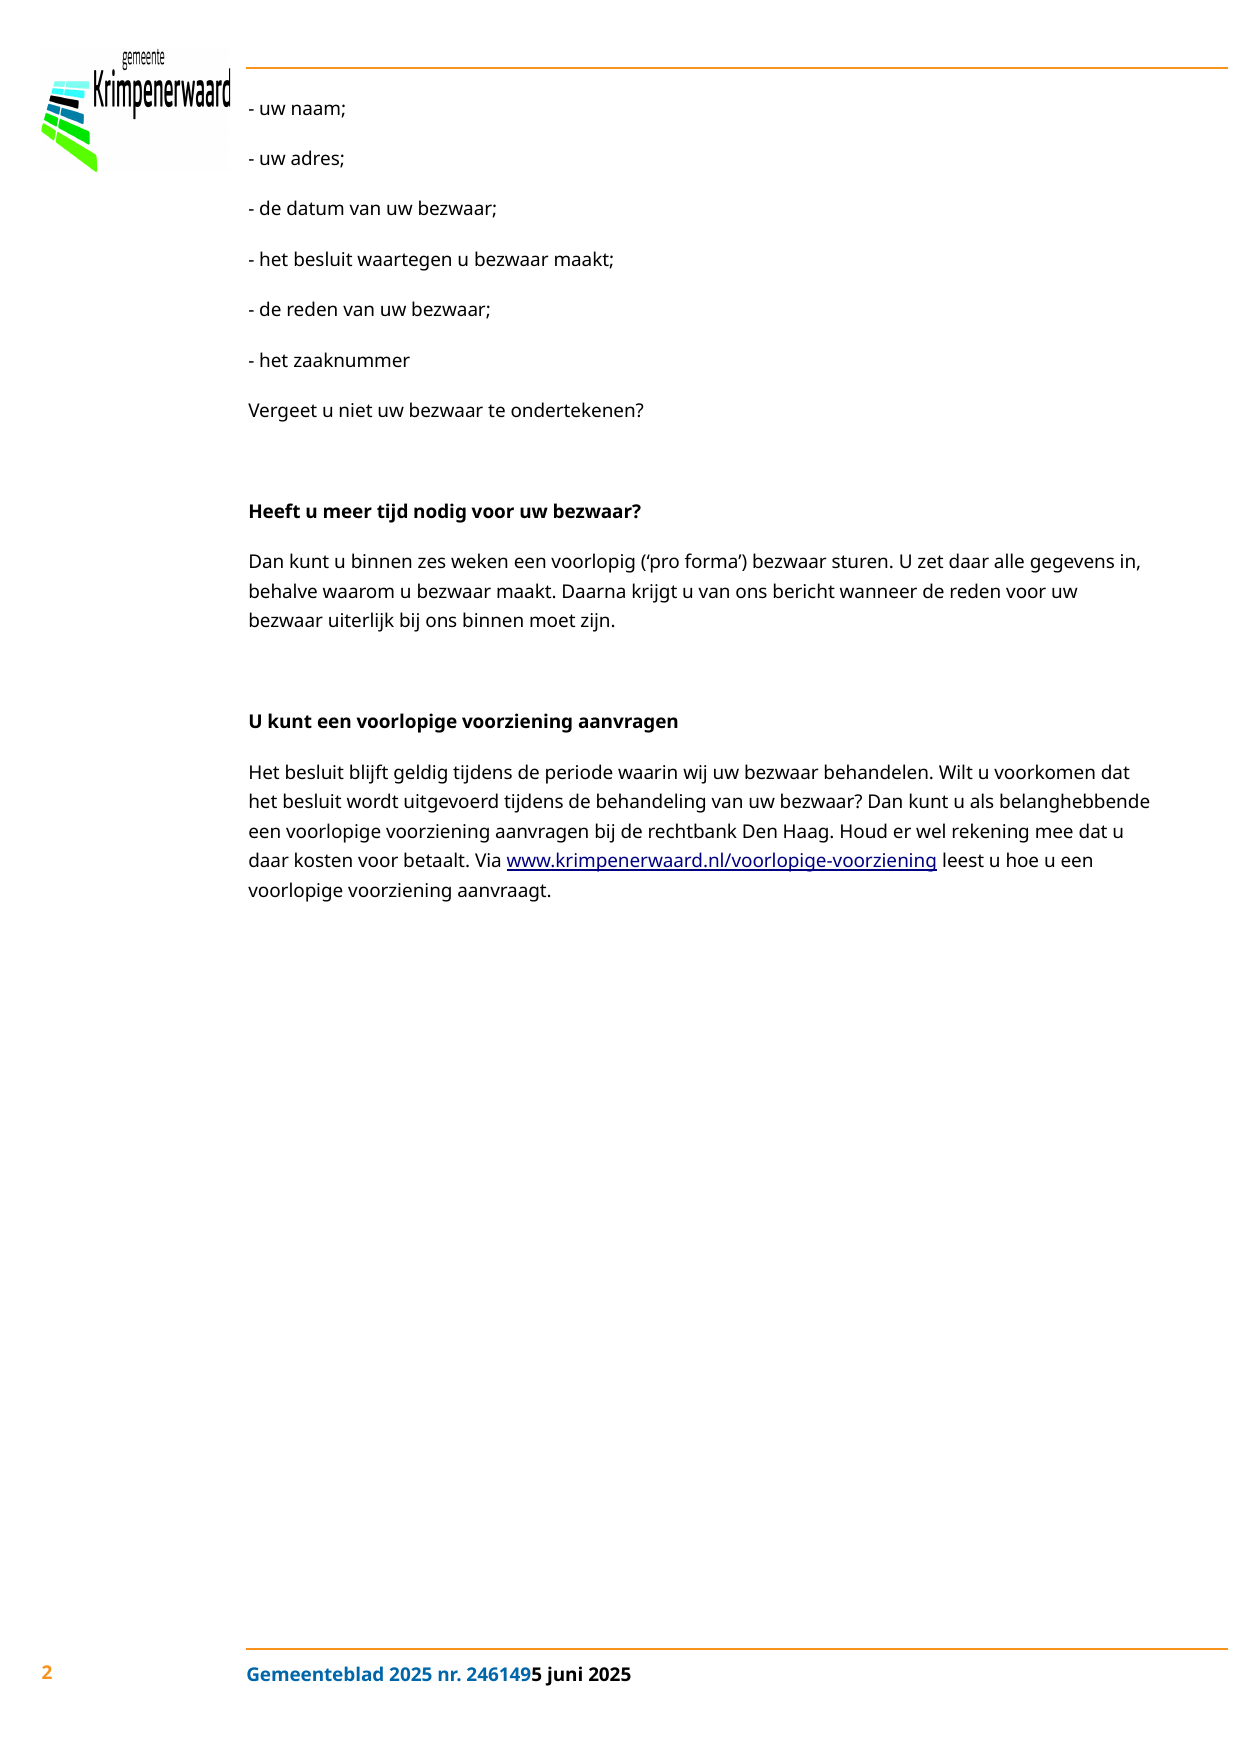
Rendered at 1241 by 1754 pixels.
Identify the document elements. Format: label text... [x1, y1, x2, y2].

text - uw naam; [248, 95, 1152, 121]
text U kunt een voorlopige voorziening aanvragen [248, 708, 1152, 734]
text - het besluit waartegen u bezwaar maakt; [248, 246, 1152, 272]
text Vergeet u niet uw bezwaar te ondertekenen? [248, 397, 1152, 423]
text Dan kunt u binnen zes weken een voorlopig (‘pro forma’) bezwaar sturen. U zet daar alle gegevens in, behalve waarom u bezwaar maakt. Daarna krijgt u van ons bericht wanneer de reden voor uw bezwaar uiterlijk bij ons binnen moet zijn. [248, 548, 1152, 633]
text Het besluit blijft geldig tijdens de periode waarin wij uw bezwaar behandelen. Wilt u voorkomen dat het besluit wordt uitgevoerd tijdens de behandeling van uw bezwaar? Dan kunt u als belanghebbende een voorlopige voorziening aanvragen bij de rechtbank Den Haag. Houd er wel rekening mee dat u daar kosten voor betaalt. Via www.krimpenerwaard.nl/voorlopige-voorziening leest u hoe u een voorlopige voorziening aanvraagt. [248, 759, 1152, 903]
text - uw adres; [248, 145, 1152, 171]
text - de reden van uw bezwaar; [248, 296, 1152, 322]
text - het zaaknummer [248, 347, 1152, 373]
picture [41, 47, 231, 172]
text - de datum van uw bezwaar; [248, 196, 1152, 221]
text Heeft u meer tijd nodig voor uw bezwaar? [248, 498, 1152, 524]
